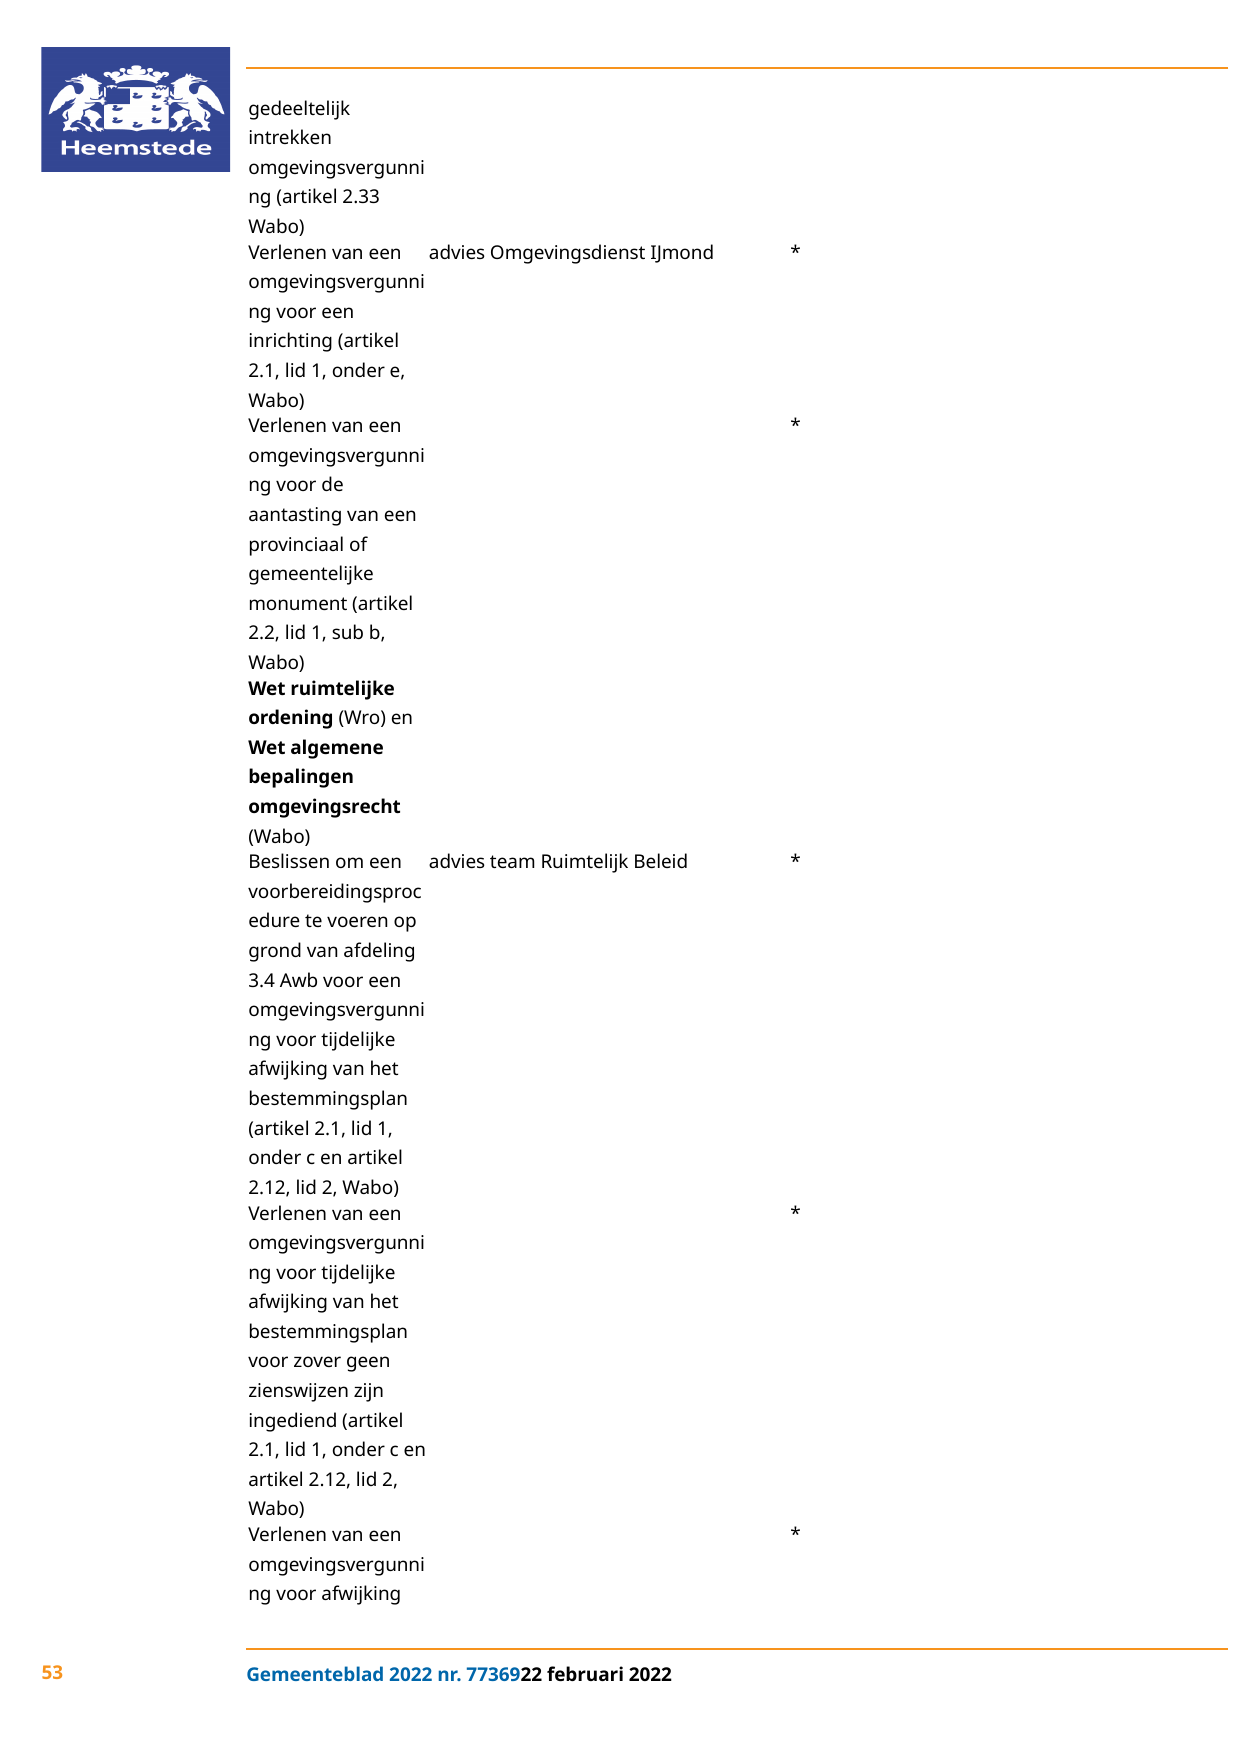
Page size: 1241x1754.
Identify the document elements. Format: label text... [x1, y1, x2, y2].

table_cell * [790, 849, 971, 1200]
table_cell * [790, 1521, 971, 1606]
table_cell Wet ruimtelijke ordening (Wro) en Wet algemene bepalingen omgevingsrecht (Wabo) [248, 675, 429, 848]
table_cell [971, 239, 1152, 412]
table_cell [971, 1521, 1152, 1606]
table_cell [971, 413, 1152, 675]
table_cell * [790, 239, 971, 412]
table_cell Beslissen om een voorbereidingsprocedure te voeren op grond van afdeling 3.4 Awb voor een omgevingsvergunning voor tijdelijke afwijking van het bestemmingsplan (artikel 2.1, lid 1, onder c en artikel 2.12, lid 2, Wabo) [248, 849, 429, 1200]
table_cell [429, 675, 790, 848]
table_cell [790, 675, 971, 848]
table_cell * [790, 1200, 971, 1521]
table_cell [429, 413, 790, 675]
table_cell Verlenen van een omgevingsvergunning voor een inrichting (artikel 2.1, lid 1, onder e, Wabo) [248, 239, 429, 412]
table_cell [971, 849, 1152, 1200]
table_cell [429, 1200, 790, 1521]
table_cell [790, 95, 971, 239]
table_cell advies team Ruimtelijk Beleid [429, 849, 790, 1200]
table_cell * [790, 413, 971, 675]
picture [41, 47, 231, 172]
table_cell [971, 675, 1152, 848]
table_cell Verlenen van een omgevingsvergunning voor de aantasting van een provinciaal of gemeentelijke monument (artikel 2.2, lid 1, sub b, Wabo) [248, 413, 429, 675]
table_cell gedeeltelijk intrekken omgevingsvergunning (artikel 2.33 Wabo) [248, 95, 429, 239]
table_cell Verlenen van een omgevingsvergunning voor afwijking [248, 1521, 429, 1606]
table_cell [429, 1521, 790, 1606]
table_cell Verlenen van een omgevingsvergunning voor tijdelijke afwijking van het bestemmingsplan voor zover geen zienswijzen zijn ingediend (artikel 2.1, lid 1, onder c en artikel 2.12, lid 2, Wabo) [248, 1200, 429, 1521]
table_cell [971, 1200, 1152, 1521]
table_cell [429, 95, 790, 239]
table_cell advies Omgevingsdienst IJmond [429, 239, 790, 412]
table_cell [971, 95, 1152, 239]
